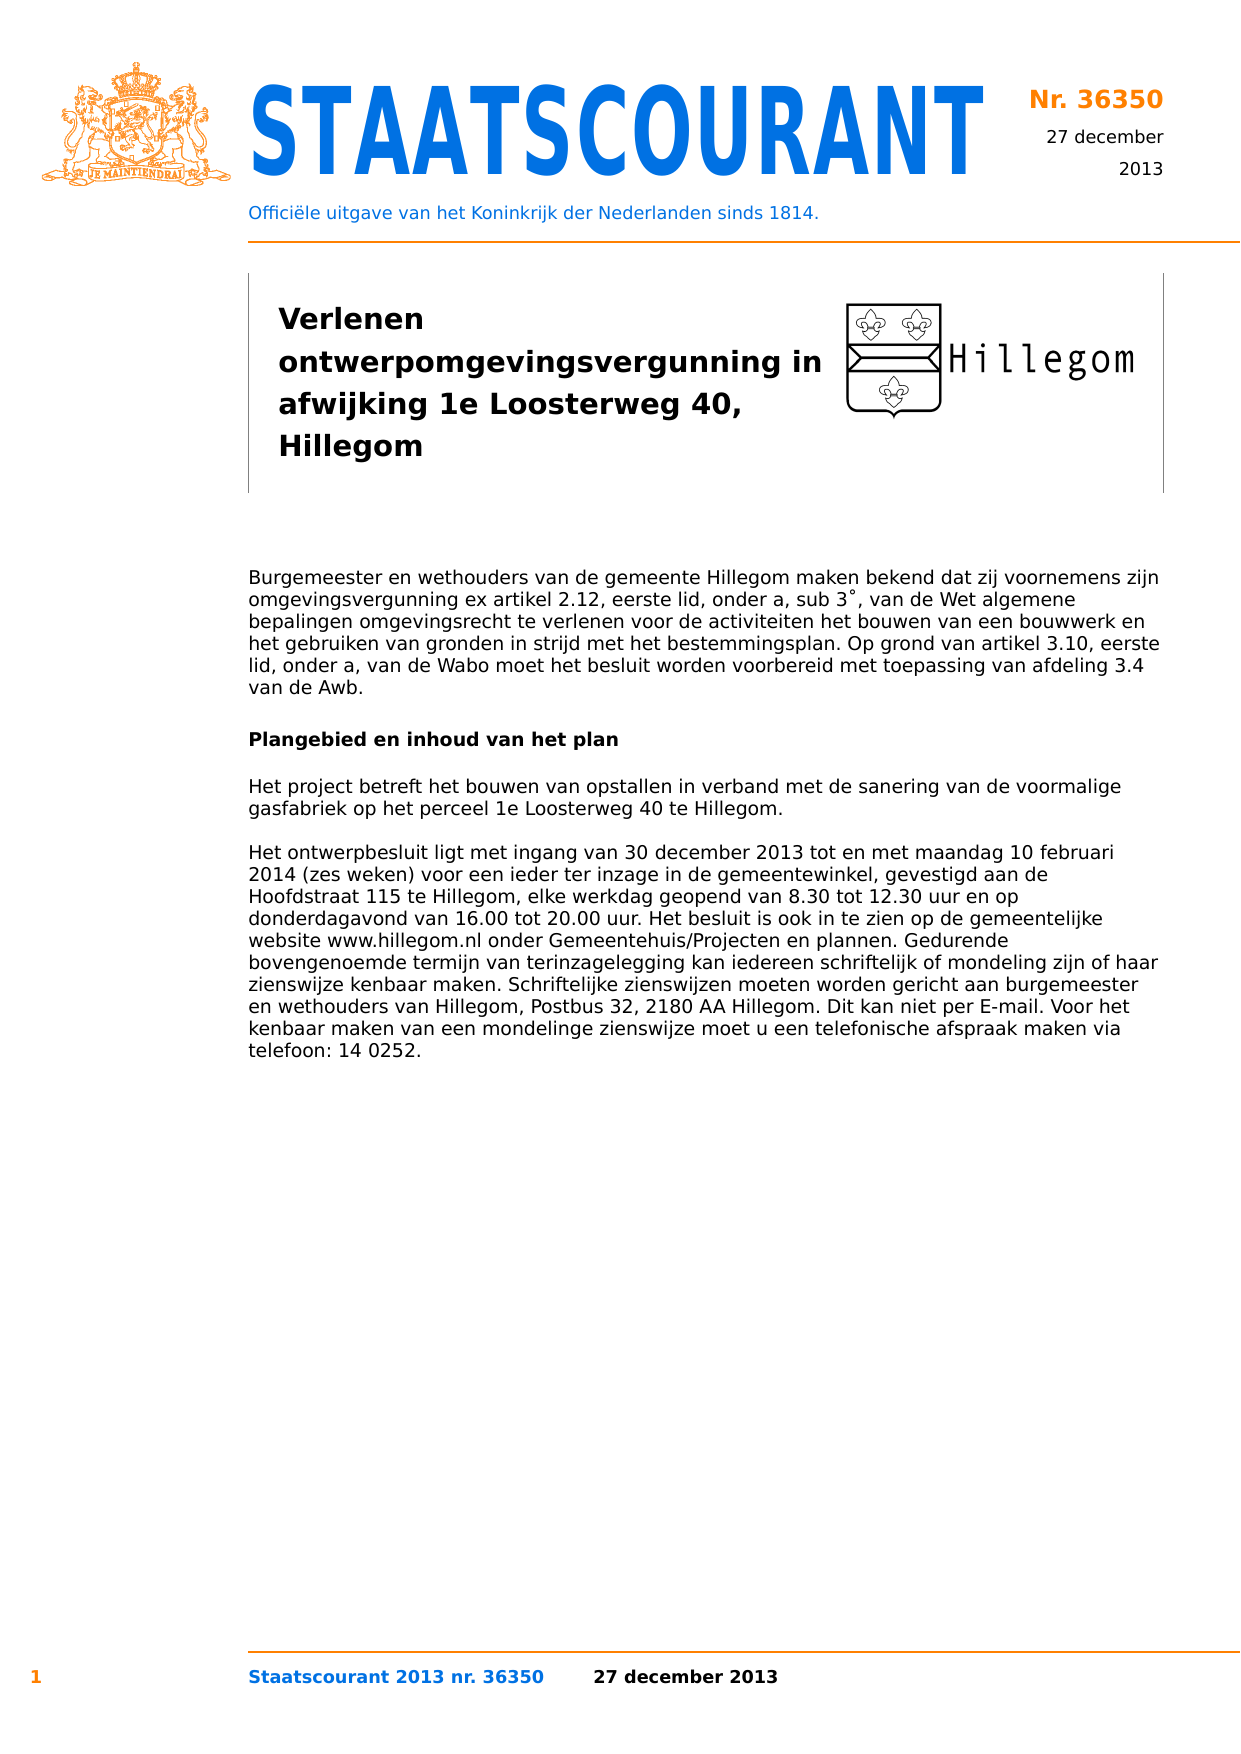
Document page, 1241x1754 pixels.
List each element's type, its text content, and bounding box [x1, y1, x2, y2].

table_header Nr. 36350 [998, 62, 1240, 121]
table_cell 27 december [998, 121, 1240, 153]
picture [844, 302, 1134, 421]
text Burgemeester en wethouders van de gemeente Hillegom maken bekend dat zij voornemens zijn omgevingsvergunning ex artikel 2.12, eerste lid, onder a, sub 3˚, van de Wet algemene bepalingen omgevingsrecht te verlenen voor de activiteiten het bouwen van een bouwwerk en het gebruiken van gronden in strijd met het bestemmingsplan. Op grond van artikel 3.10, eerste lid, onder a, van de Wabo moet het besluit worden voorbereid met toepassing van afdeling 3.4 van de Awb. [248, 567, 1163, 699]
table_cell 2013 [998, 153, 1240, 203]
picture [41, 62, 231, 186]
subtitle Plangebied en inhoud van het plan [248, 729, 1163, 751]
table_cell Officiële uitgave van het Koninkrijk der Nederlanden sinds 1814. [248, 203, 1240, 241]
text Het ontwerpbesluit ligt met ingang van 30 december 2013 tot en met maandag 10 februari 2014 (zes weken) voor een ieder ter inzage in de gemeentewinkel, gevestigd aan de Hoofdstraat 115 te Hillegom, elke werkdag geopend van 8.30 tot 12.30 uur en op donderdagavond van 16.00 tot 20.00 uur. Het besluit is ook in te zien op de gemeentelijke website www.hillegom.nl onder Gemeentehuis/Projecten en plannen. Gedurende bovengenoemde termijn van terinzagelegging kan iedereen schriftelijk of mondeling zijn of haar zienswijze kenbaar maken. Schriftelijke zienswijzen moeten worden gericht aan burgemeester en wethouders van Hillegom, Postbus 32, 2180 AA Hillegom. Dit kan niet per E-mail. Voor het kenbaar maken van een mondelinge zienswijze moet u een telefonische afspraak maken via telefoon: 14 0252. [248, 842, 1163, 1062]
table_header [25, 62, 248, 241]
table_header STAATSCOURANT [248, 62, 998, 203]
subtitle Verlenen ontwerpomgevingsvergunning in afwijking 1e Loosterweg 40, Hillegom [249, 273, 1163, 493]
text Het project betreft het bouwen van opstallen in verband met de sanering van de voormalige gasfabriek op het perceel 1e Loosterweg 40 te Hillegom. [248, 776, 1163, 820]
